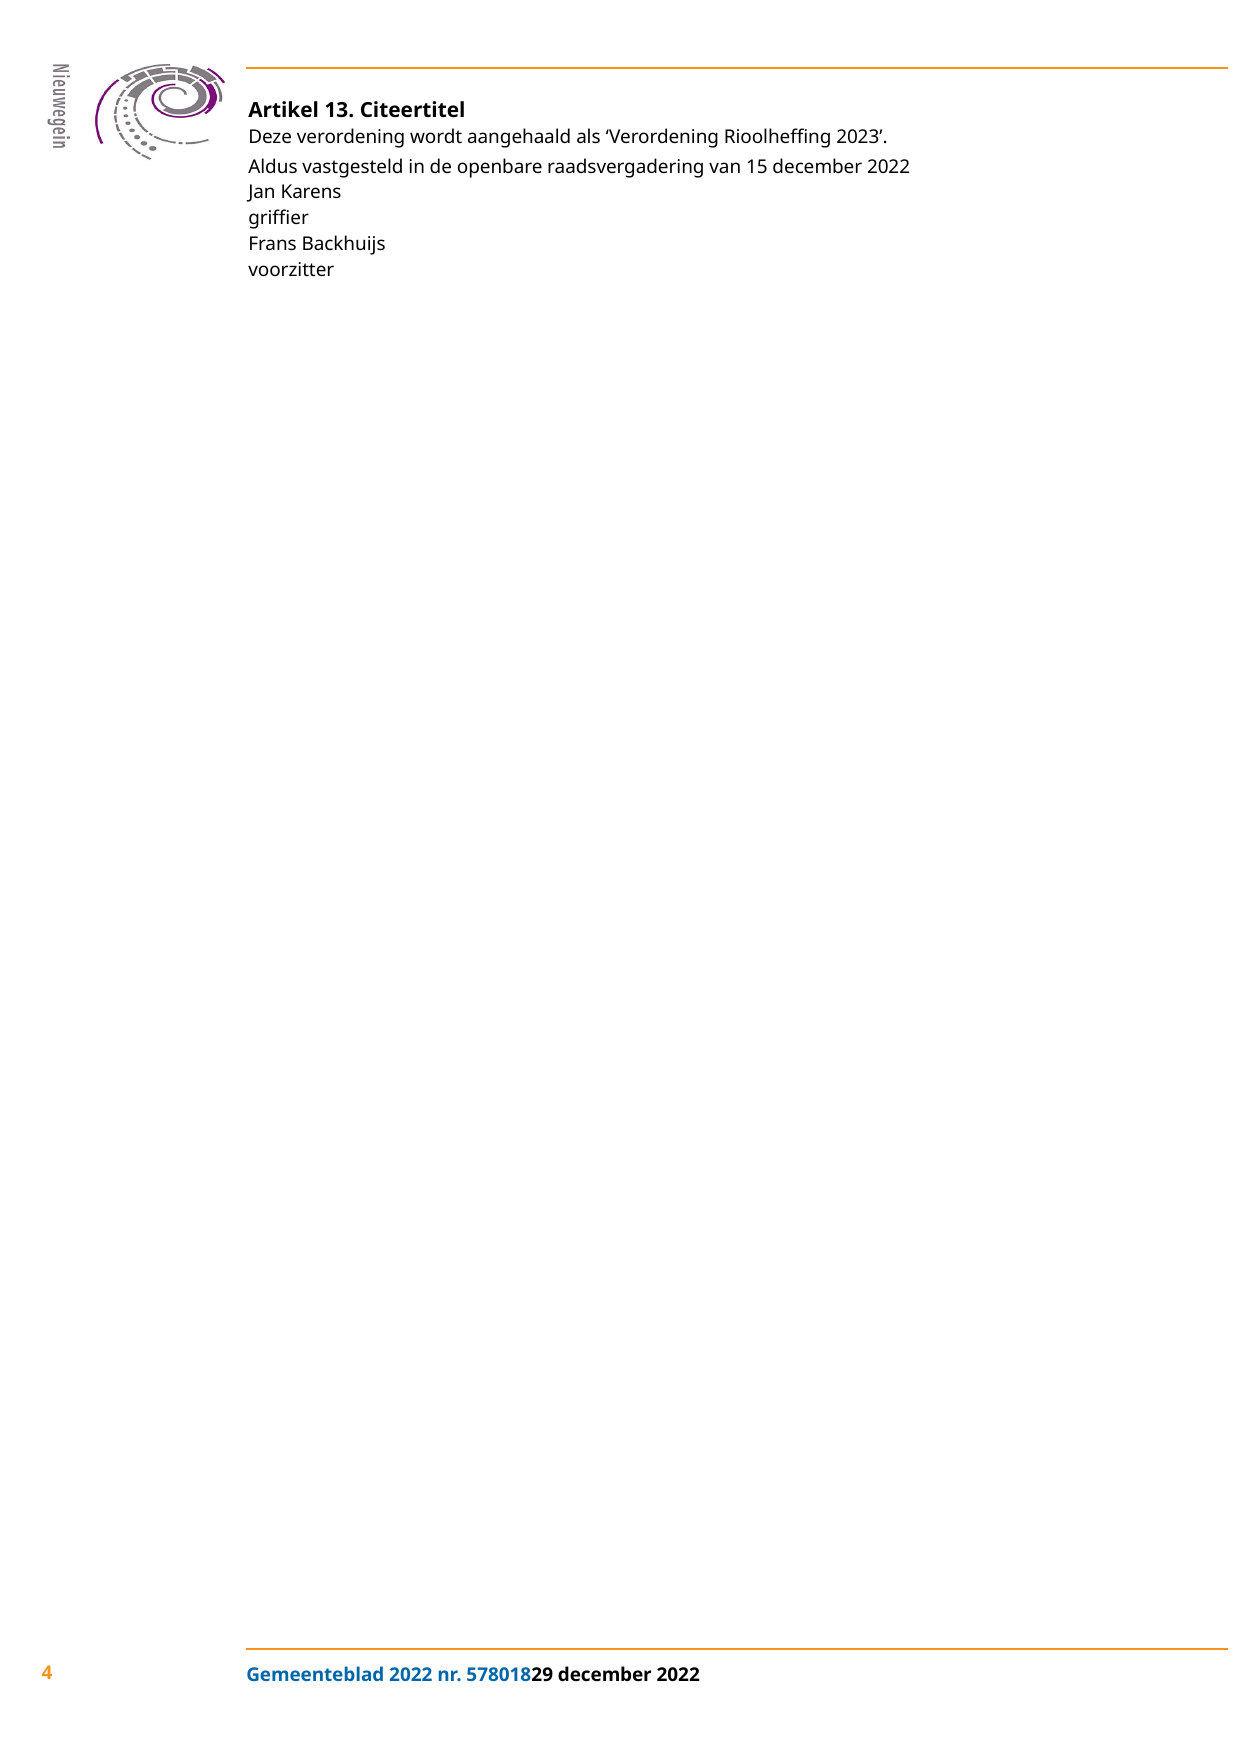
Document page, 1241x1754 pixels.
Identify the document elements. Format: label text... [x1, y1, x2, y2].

text Frans Backhuijs [248, 230, 1152, 256]
text Aldus vastgesteld in de openbare raadsvergadering van 15 december 2022 [248, 153, 1152, 178]
text griffier [248, 204, 1152, 230]
text Artikel 13. Citeertitel [248, 95, 1152, 123]
text Deze verordening wordt aangehaald als ‘Verordening Rioolheffing 2023’. [248, 123, 1152, 149]
text voorzitter [248, 256, 1152, 281]
text Jan Karens [248, 178, 1152, 204]
picture [41, 47, 231, 172]
